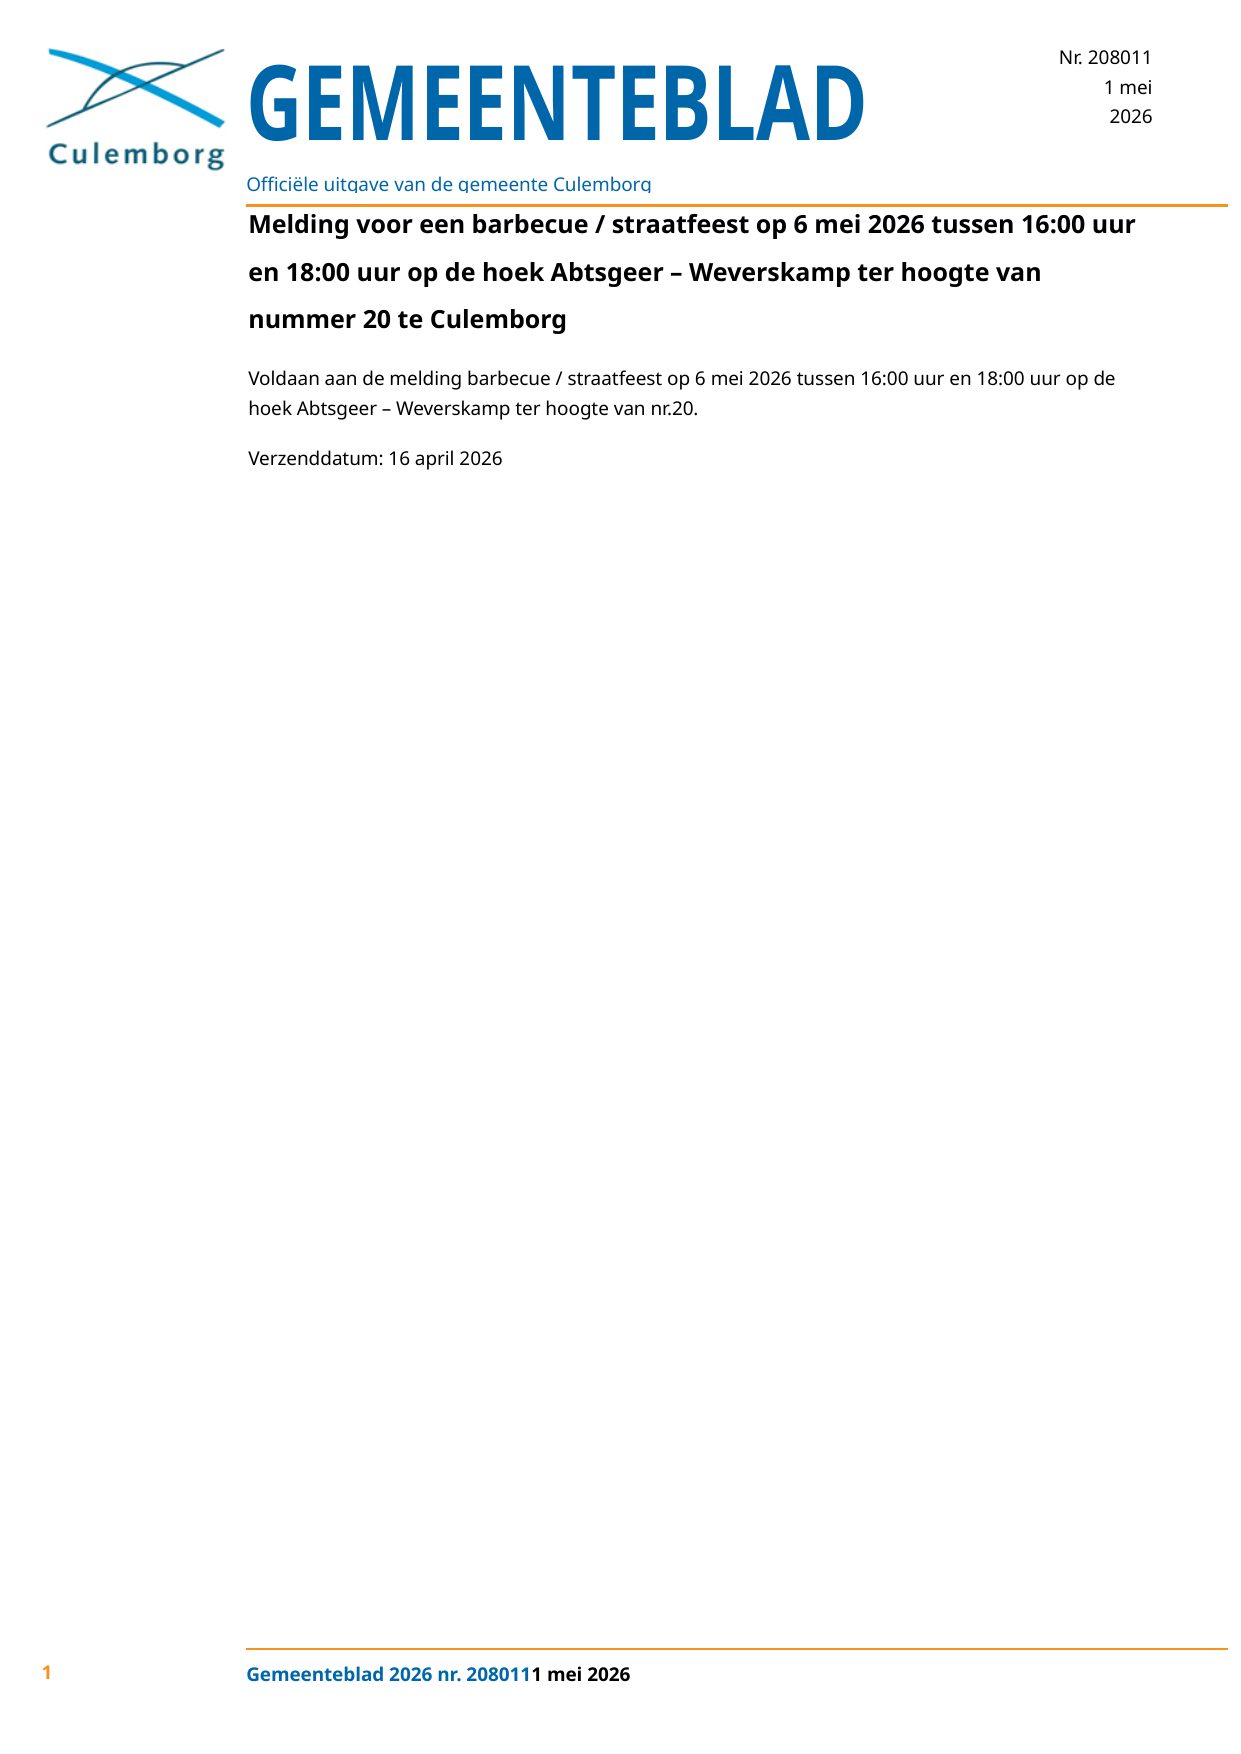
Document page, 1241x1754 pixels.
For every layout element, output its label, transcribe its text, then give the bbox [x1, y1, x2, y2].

text Voldaan aan de melding barbecue / straatfeest op 6 mei 2026 tussen 16:00 uur en 18:00 uur op de hoek Abtsgeer – Weverskamp ter hoogte van nr.20. [248, 366, 1152, 421]
text Melding voor een barbecue / straatfeest op 6 mei 2026 tussen 16:00 uur en 18:00 uur op de hoek Abtsgeer – Weverskamp ter hoogte van nummer 20 te Culemborg [248, 207, 1152, 336]
text Verzenddatum: 16 april 2026 [248, 446, 1152, 471]
picture [41, 47, 231, 172]
